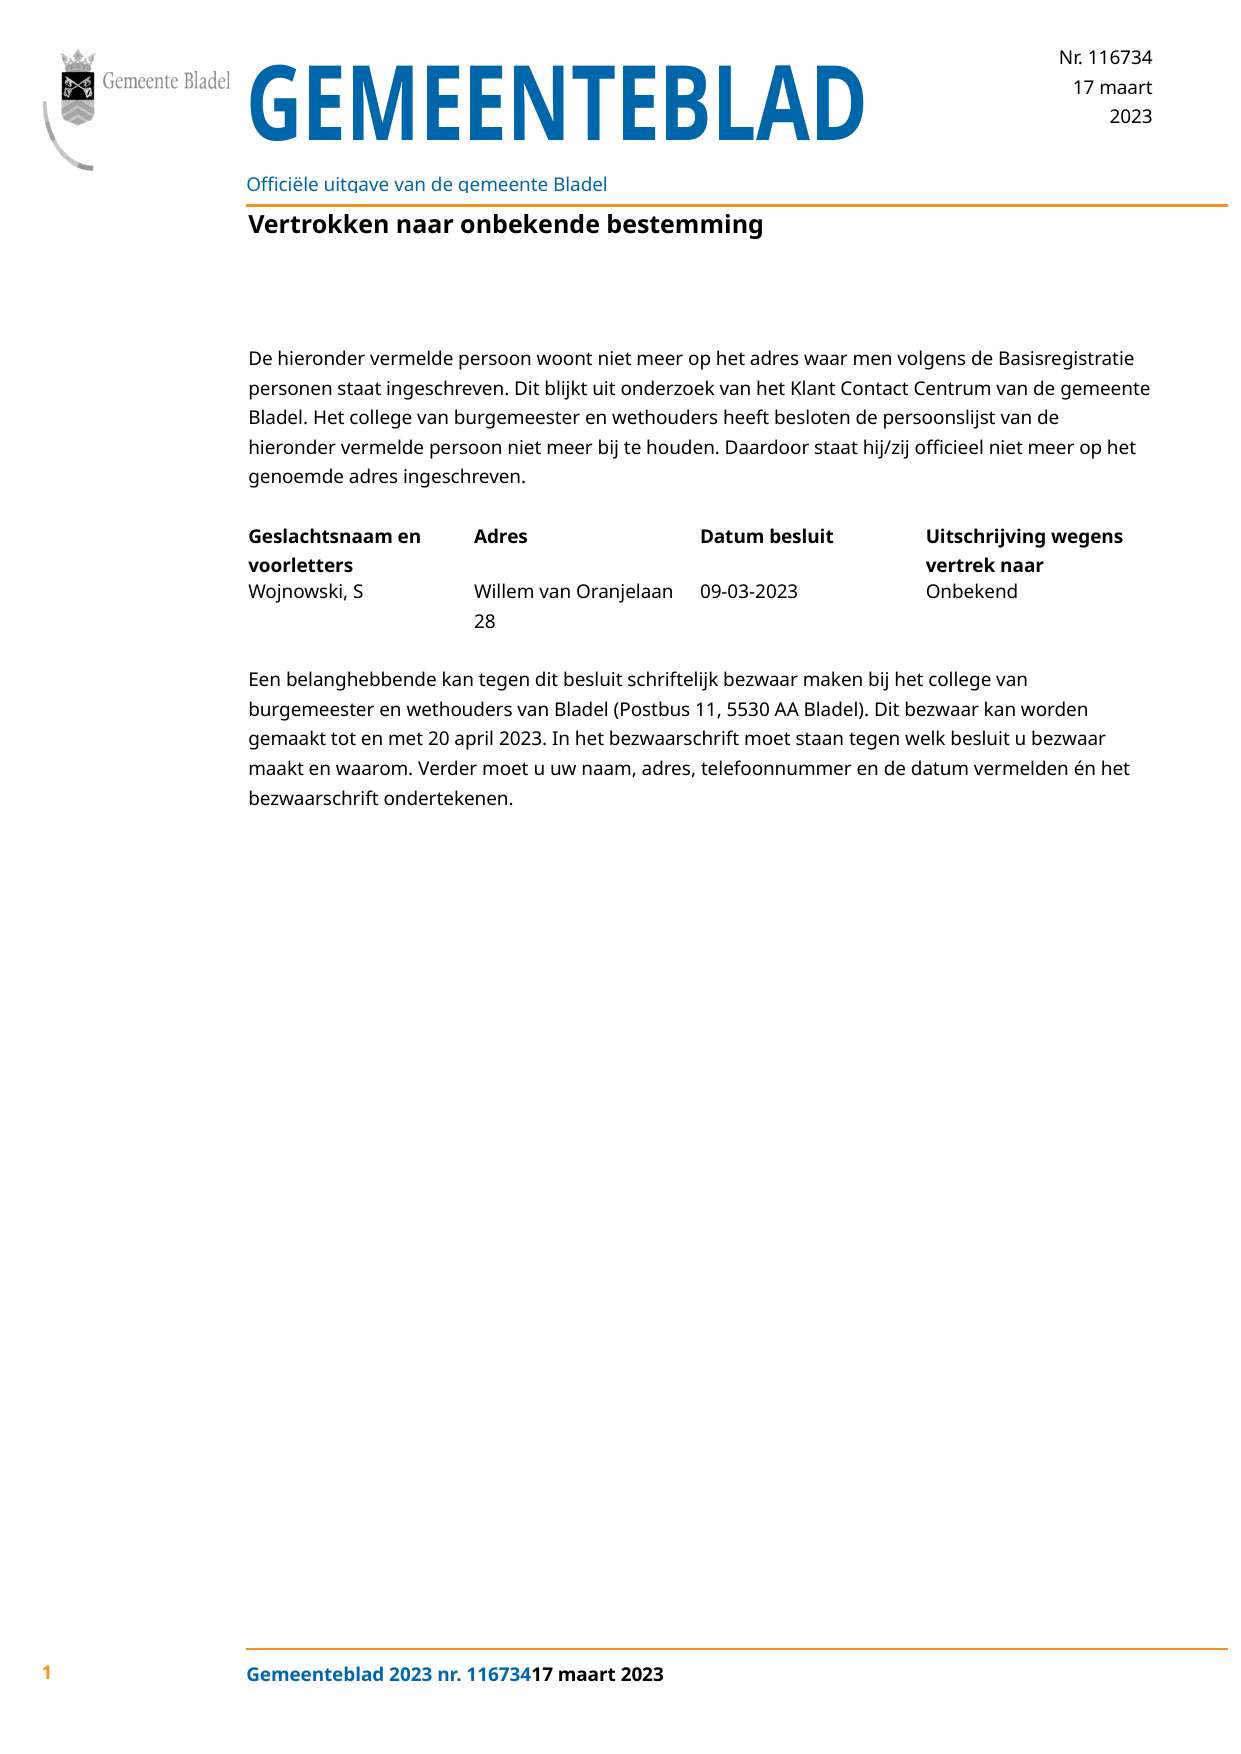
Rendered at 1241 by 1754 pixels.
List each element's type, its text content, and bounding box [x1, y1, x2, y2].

table_cell Onbekend [926, 578, 1152, 633]
table_header Geslachtsnaam en voorletters [248, 523, 474, 578]
table_header Uitschrijving wegens vertrek naar [926, 523, 1152, 578]
text Vertrokken naar onbekende bestemming [248, 207, 1152, 241]
table_header Adres [474, 523, 700, 578]
text Een belanghebbende kan tegen dit besluit schriftelijk bezwaar maken bij het college van burgemeester en wethouders van Bladel (Postbus 11, 5530 AA Bladel). Dit bezwaar kan worden gemaakt tot en met 20 april 2023. In het bezwaarschrift moet staan tegen welk besluit u bezwaar maakt en waarom. Verder moet u uw naam, adres, telefoonnummer en de datum vermelden én het bezwaarschrift ondertekenen. [248, 666, 1152, 810]
picture [41, 47, 231, 172]
table_cell Willem van Oranjelaan 28 [474, 578, 700, 633]
table_cell 09-03-2023 [700, 578, 926, 633]
table_header Datum besluit [700, 523, 926, 578]
text De hieronder vermelde persoon woont niet meer op het adres waar men volgens de Basisregistratie personen staat ingeschreven. Dit blijkt uit onderzoek van het Klant Contact Centrum van de gemeente Bladel. Het college van burgemeester en wethouders heeft besloten de persoonslijst van de hieronder vermelde persoon niet meer bij te houden. Daardoor staat hij/zij officieel niet meer op het genoemde adres ingeschreven. [248, 345, 1152, 489]
table_cell Wojnowski, S [248, 578, 474, 633]
